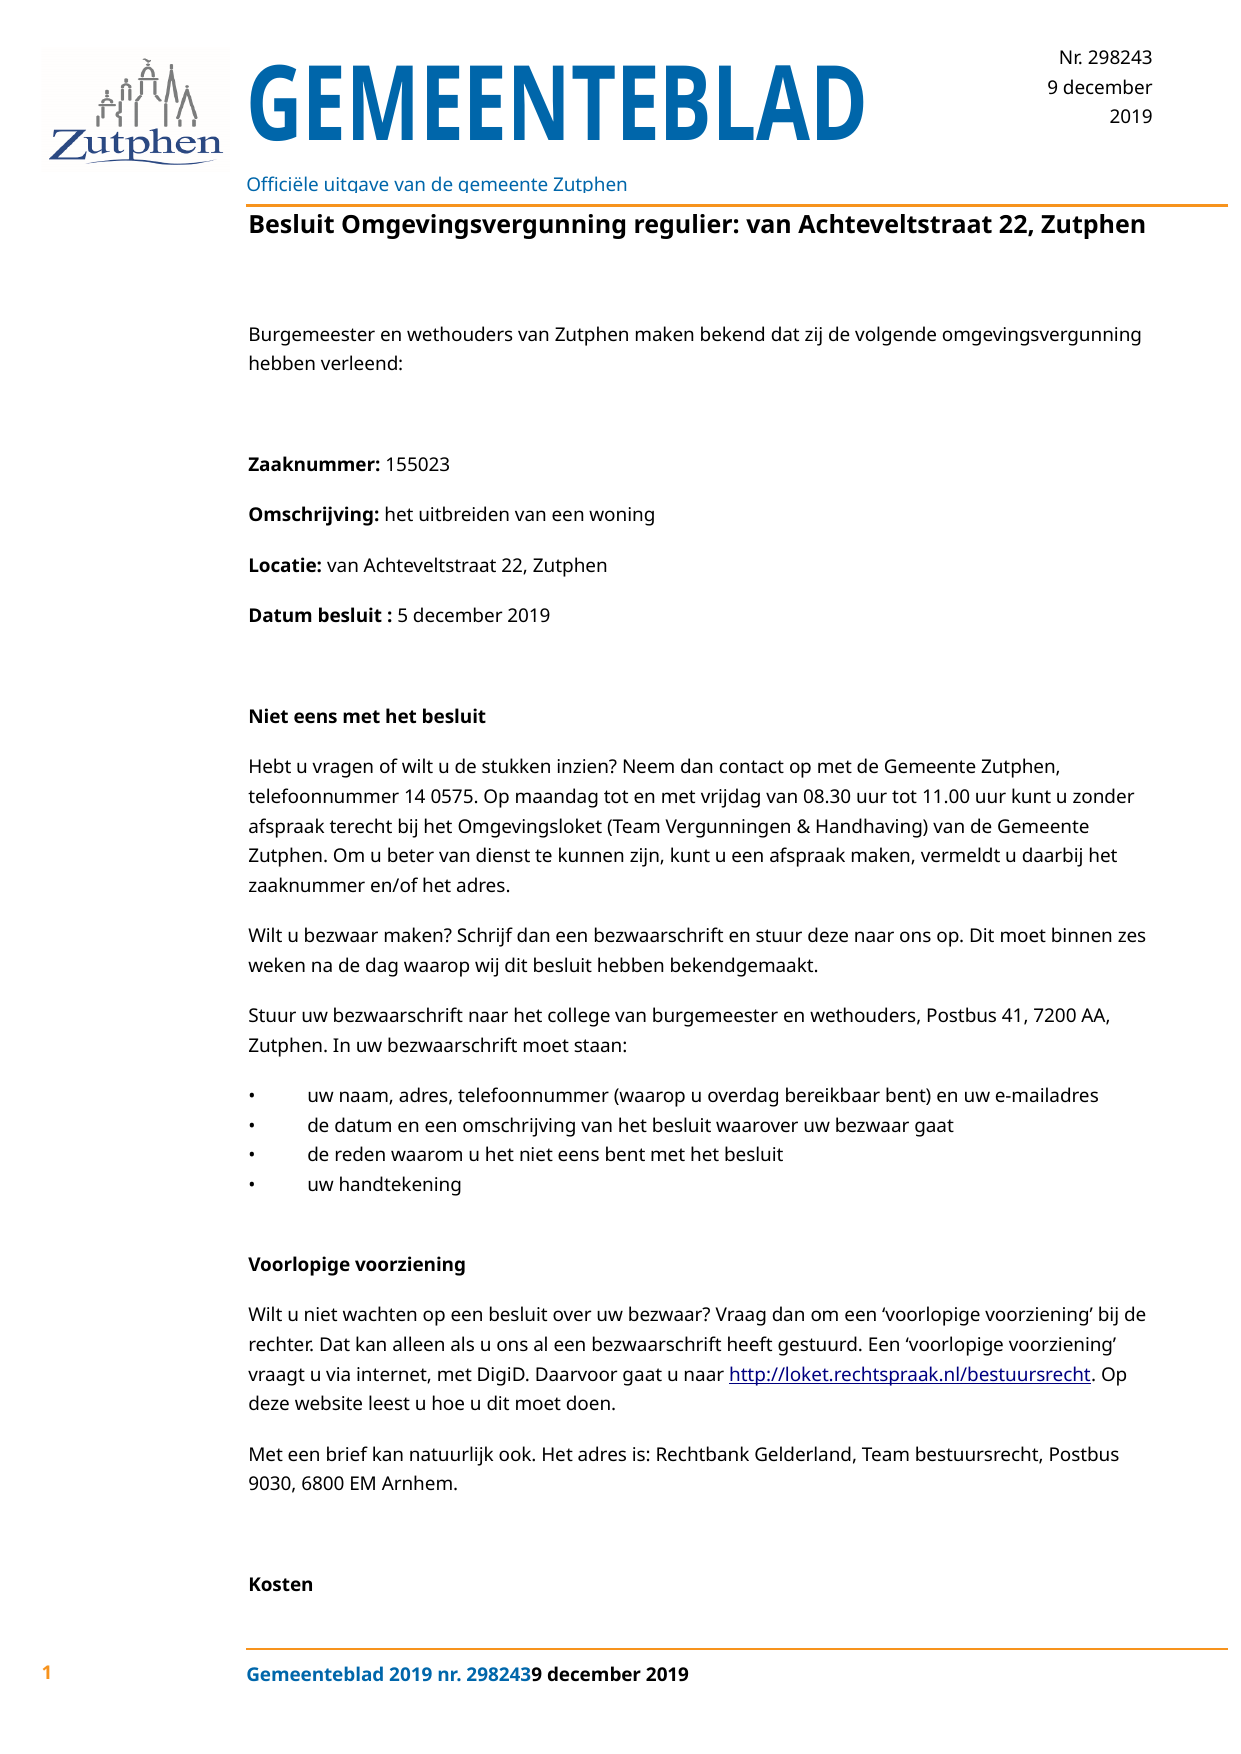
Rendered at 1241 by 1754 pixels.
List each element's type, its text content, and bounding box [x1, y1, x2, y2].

list uw handtekening [248, 1171, 1152, 1197]
list de datum en een omschrijving van het besluit waarover uw bezwaar gaat [248, 1112, 1152, 1138]
picture [41, 47, 231, 172]
text Burgemeester en wethouders van Zutphen maken bekend dat zij de volgende omgevingsvergunning hebben verleend: [248, 321, 1152, 376]
text Met een brief kan natuurlijk ook. Het adres is: Rechtbank Gelderland, Team bestuursrecht, Postbus 9030, 6800 EM Arnhem. [248, 1441, 1152, 1496]
text Omschrijving: het uitbreiden van een woning [248, 502, 1152, 527]
list de reden waarom u het niet eens bent met het besluit [248, 1142, 1152, 1167]
text Besluit Omgevingsvergunning regulier: van Achteveltstraat 22, Zutphen [248, 207, 1152, 241]
text Stuur uw bezwaarschrift naar het college van burgemeester en wethouders, Postbus 41, 7200 AA, Zutphen. In uw bezwaarschrift moet staan: [248, 1002, 1152, 1058]
text Zaaknummer: 155023 [248, 451, 1152, 477]
list uw naam, adres, telefoonnummer (waarop u overdag bereikbaar bent) en uw e-mailadres [248, 1082, 1152, 1108]
text Hebt u vragen of wilt u de stukken inzien? Neem dan contact op met de Gemeente Zutphen, telefoonnummer 14 0575. Op maandag tot en met vrijdag van 08.30 uur tot 11.00 uur kunt u zonder afspraak terecht bij het Omgevingsloket (Team Vergunningen & Handhaving) van de Gemeente Zutphen. Om u beter van dienst te kunnen zijn, kunt u een afspraak maken, vermeldt u daarbij het zaaknummer en/of het adres. [248, 754, 1152, 898]
text Voorlopige voorziening [248, 1251, 1152, 1277]
text Kosten [248, 1571, 1152, 1597]
text Wilt u bezwaar maken? Schrijf dan een bezwaarschrift en stuur deze naar ons op. Dit moet binnen zes weken na de dag waarop wij dit besluit hebben bekendgemaakt. [248, 922, 1152, 978]
text Wilt u niet wachten op een besluit over uw bezwaar? Vraag dan om een ‘voorlopige voorziening’ bij de rechter. Dat kan alleen als u ons al een bezwaarschrift heeft gestuurd. Een ‘voorlopige voorziening’ vraagt u via internet, met DigiD. Daarvoor gaat u naar http://loket.rechtspraak.nl/bestuursrecht. Op deze website leest u hoe u dit moet doen. [248, 1302, 1152, 1416]
text Datum besluit : 5 december 2019 [248, 602, 1152, 628]
text Locatie: van Achteveltstraat 22, Zutphen [248, 552, 1152, 578]
text Niet eens met het besluit [248, 703, 1152, 729]
